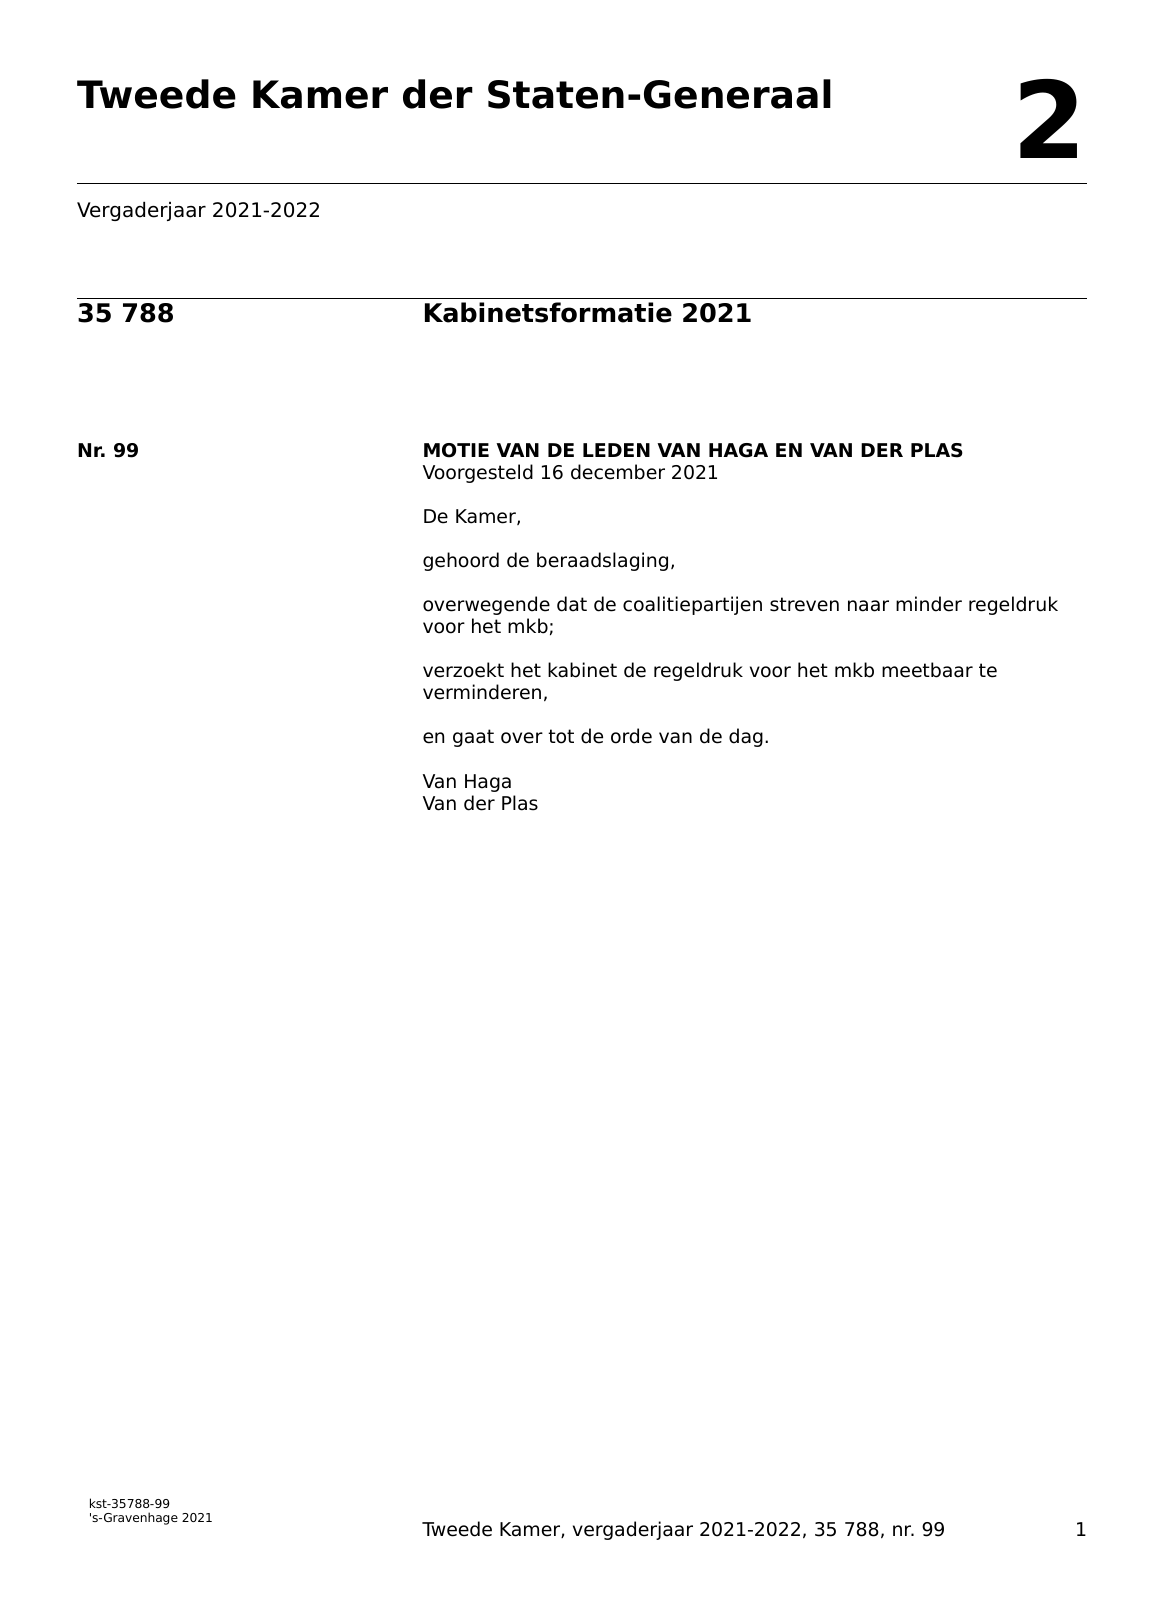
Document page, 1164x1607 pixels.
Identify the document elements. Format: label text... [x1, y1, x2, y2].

text Van der Plas [422, 793, 1087, 814]
subtitle Nr. 99 MOTIE VAN DE LEDEN VAN HAGA EN VAN DER PLAS [77, 440, 1087, 462]
text verzoekt het kabinet de regeldruk voor het mkb meetbaar te verminderen, [422, 660, 1087, 704]
table_header Tweede Kamer der Staten-Generaal [77, 59, 886, 183]
subtitle 35 788 Kabinetsformatie 2021 [77, 299, 1087, 329]
text kst-35788-99 [88, 1497, 323, 1511]
text Voorgesteld 16 december 2021 [422, 462, 1087, 484]
text De Kamer, [422, 506, 1087, 528]
text gehoord de beraadslaging, [422, 550, 1087, 572]
text 's-Gravenhage 2021 [88, 1511, 323, 1525]
text Van Haga [422, 771, 1087, 793]
table_header 2 [886, 59, 1087, 183]
table_cell Vergaderjaar 2021-2022 [77, 184, 1087, 298]
text en gaat over tot de orde van de dag. [422, 726, 1087, 748]
text overwegende dat de coalitiepartijen streven naar minder regeldruk voor het mkb; [422, 594, 1087, 638]
